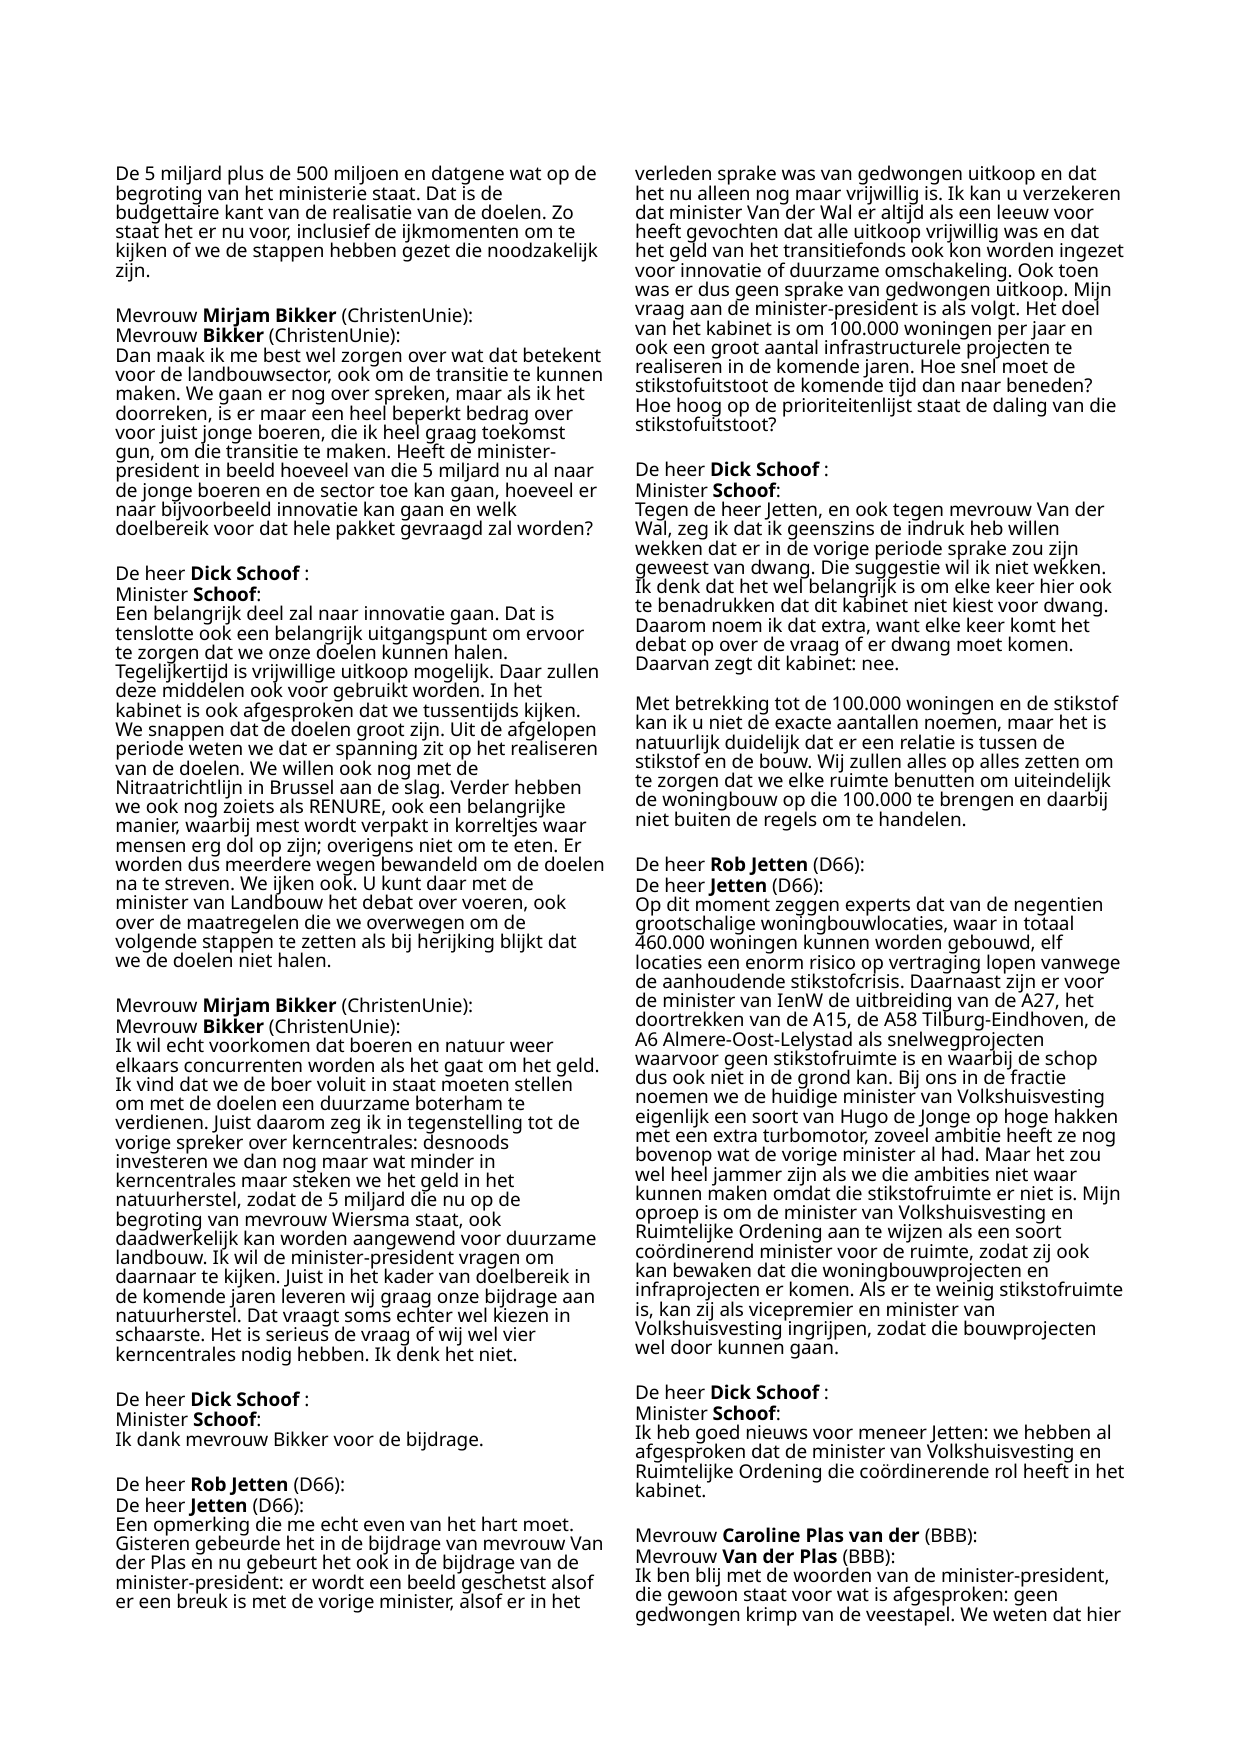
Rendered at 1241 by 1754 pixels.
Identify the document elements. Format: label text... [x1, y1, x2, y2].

text Een opmerking die me echt even van het hart moet. Gisteren gebeurde het in de bijdrage van mevrouw Van der Plas en nu gebeurt het ook in de bijdrage van de minister-president: er wordt een beeld geschetst alsof er een breuk is met de vorige minister, alsof er in het [115, 1516, 605, 1612]
text De heer Dick Schoof : [115, 560, 605, 586]
text De heer Dick Schoof : [635, 1379, 1125, 1405]
text De heer Rob Jetten (D66): [115, 1471, 605, 1497]
text Minister Schoof: [115, 586, 605, 605]
text Mevrouw Van der Plas (BBB): [635, 1548, 1125, 1567]
text Minister Schoof: [635, 482, 1125, 501]
text Ik wil echt voorkomen dat boeren en natuur weer elkaars concurrenten worden als het gaat om het geld. Ik vind dat we de boer voluit in staat moeten stellen om met de doelen een duurzame boterham te verdienen. Juist daarom zeg ik in tegenstelling tot de vorige spreker over kerncentrales: desnoods investeren we dan nog maar wat minder in kerncentrales maar steken we het geld in het natuurherstel, zodat de 5 miljard die nu op de begroting van mevrouw Wiersma staat, ook daadwerkelijk kan worden aangewend voor duurzame landbouw. Ik wil de minister-president vragen om daarnaar te kijken. Juist in het kader van doelbereik in de komende jaren leveren wij graag onze bijdrage aan natuurherstel. Dat vraagt soms echter wel kiezen in schaarste. Het is serieus de vraag of wij wel vier kerncentrales nodig hebben. Ik denk het niet. [115, 1037, 605, 1365]
text De heer Dick Schoof : [635, 456, 1125, 482]
text De heer Jetten (D66): [115, 1497, 605, 1516]
text Ik heb goed nieuws voor meneer Jetten: we hebben al afgesproken dat de minister van Volkshuisvesting en Ruimtelijke Ordening die coördinerende rol heeft in het kabinet. [635, 1424, 1125, 1501]
text Ik dank mevrouw Bikker voor de bijdrage. [115, 1431, 605, 1450]
text De heer Rob Jetten (D66): [635, 851, 1125, 877]
text De heer Jetten (D66): [635, 877, 1125, 896]
text De 5 miljard plus de 500 miljoen en datgene wat op de begroting van het ministerie staat. Dat is de budgettaire kant van de realisatie van de doelen. Zo staat het er nu voor, inclusief de ijkmomenten om te kijken of we de stappen hebben gezet die noodzakelijk zijn. [115, 165, 605, 281]
text Mevrouw Mirjam Bikker (ChristenUnie): [115, 302, 605, 327]
text De heer Dick Schoof : [115, 1386, 605, 1411]
text Met betrekking tot de 100.000 woningen en de stikstof kan ik u niet de exacte aantallen noemen, maar het is natuurlijk duidelijk dat er een relatie is tussen de stikstof en de bouw. Wij zullen alles op alles zetten om te zorgen dat we elke ruimte benutten om uiteindelijk de woningbouw op die 100.000 te brengen en daarbij niet buiten de regels om te handelen. [635, 695, 1125, 830]
text Dan maak ik me best wel zorgen over wat dat betekent voor de landbouwsector, ook om de transitie te kunnen maken. We gaan er nog over spreken, maar als ik het doorreken, is er maar een heel beperkt bedrag over voor juist jonge boeren, die ik heel graag toekomst gun, om die transitie te maken. Heeft de minister-president in beeld hoeveel van die 5 miljard nu al naar de jonge boeren en de sector toe kan gaan, hoeveel er naar bijvoorbeeld innovatie kan gaan en welk doelbereik voor dat hele pakket gevraagd zal worden? [115, 347, 605, 539]
text Tegen de heer Jetten, en ook tegen mevrouw Van der Wal, zeg ik dat ik geenszins de indruk heb willen wekken dat er in de vorige periode sprake zou zijn geweest van dwang. Die suggestie wil ik niet wekken. Ik denk dat het wel belangrijk is om elke keer hier ook te benadrukken dat dit kabinet niet kiest voor dwang. Daarom noem ik dat extra, want elke keer komt het debat op over de vraag of er dwang moet komen. Daarvan zegt dit kabinet: nee. [635, 501, 1125, 674]
text verleden sprake was van gedwongen uitkoop en dat het nu alleen nog maar vrijwillig is. Ik kan u verzekeren dat minister Van der Wal er altijd als een leeuw voor heeft gevochten dat alle uitkoop vrijwillig was en dat het geld van het transitiefonds ook kon worden ingezet voor innovatie of duurzame omschakeling. Ook toen was er dus geen sprake van gedwongen uitkoop. Mijn vraag aan de minister-president is als volgt. Het doel van het kabinet is om 100.000 woningen per jaar en ook een groot aantal infrastructurele projecten te realiseren in de komende jaren. Hoe snel moet de stikstofuitstoot de komende tijd dan naar beneden? Hoe hoog op de prioriteitenlijst staat de daling van die stikstofuitstoot? [635, 165, 1125, 435]
text Mevrouw Bikker (ChristenUnie): [115, 327, 605, 347]
text Mevrouw Bikker (ChristenUnie): [115, 1018, 605, 1037]
text Minister Schoof: [115, 1411, 605, 1431]
text Minister Schoof: [635, 1405, 1125, 1424]
text Ik ben blij met de woorden van de minister-president, die gewoon staat voor wat is afgesproken: geen gedwongen krimp van de veestapel. We weten dat hier [635, 1567, 1125, 1625]
text Op dit moment zeggen experts dat van de negentien grootschalige woningbouwlocaties, waar in totaal 460.000 woningen kunnen worden gebouwd, elf locaties een enorm risico op vertraging lopen vanwege de aanhoudende stikstofcrisis. Daarnaast zijn er voor de minister van IenW de uitbreiding van de A27, het doortrekken van de A15, de A58 Tilburg-Eindhoven, de A6 Almere-Oost-Lelystad als snelwegprojecten waarvoor geen stikstofruimte is en waarbij de schop dus ook niet in de grond kan. Bij ons in de fractie noemen we de huidige minister van Volkshuisvesting eigenlijk een soort van Hugo de Jonge op hoge hakken met een extra turbomotor, zoveel ambitie heeft ze nog bovenop wat de vorige minister al had. Maar het zou wel heel jammer zijn als we die ambities niet waar kunnen maken omdat die stikstofruimte er niet is. Mijn oproep is om de minister van Volkshuisvesting en Ruimtelijke Ordening aan te wijzen als een soort coördinerend minister voor de ruimte, zodat zij ook kan bewaken dat die woningbouwprojecten en infraprojecten er komen. Als er te weinig stikstofruimte is, kan zij als vicepremier en minister van Volkshuisvesting ingrijpen, zodat die bouwprojecten wel door kunnen gaan. [635, 896, 1125, 1358]
text Mevrouw Mirjam Bikker (ChristenUnie): [115, 992, 605, 1018]
text Mevrouw Caroline Plas van der (BBB): [635, 1522, 1125, 1548]
text Een belangrijk deel zal naar innovatie gaan. Dat is tenslotte ook een belangrijk uitgangspunt om ervoor te zorgen dat we onze doelen kunnen halen. Tegelijkertijd is vrijwillige uitkoop mogelijk. Daar zullen deze middelen ook voor gebruikt worden. In het kabinet is ook afgesproken dat we tussentijds kijken. We snappen dat de doelen groot zijn. Uit de afgelopen periode weten we dat er spanning zit op het realiseren van de doelen. We willen ook nog met de Nitraatrichtlijn in Brussel aan de slag. Verder hebben we ook nog zoiets als RENURE, ook een belangrijke manier, waarbij mest wordt verpakt in korreltjes waar mensen erg dol op zijn; overigens niet om te eten. Er worden dus meerdere wegen bewandeld om de doelen na te streven. We ijken ook. U kunt daar met de minister van Landbouw het debat over voeren, ook over de maatregelen die we overwegen om de volgende stappen te zetten als bij herijking blijkt dat we de doelen niet halen. [115, 605, 605, 971]
